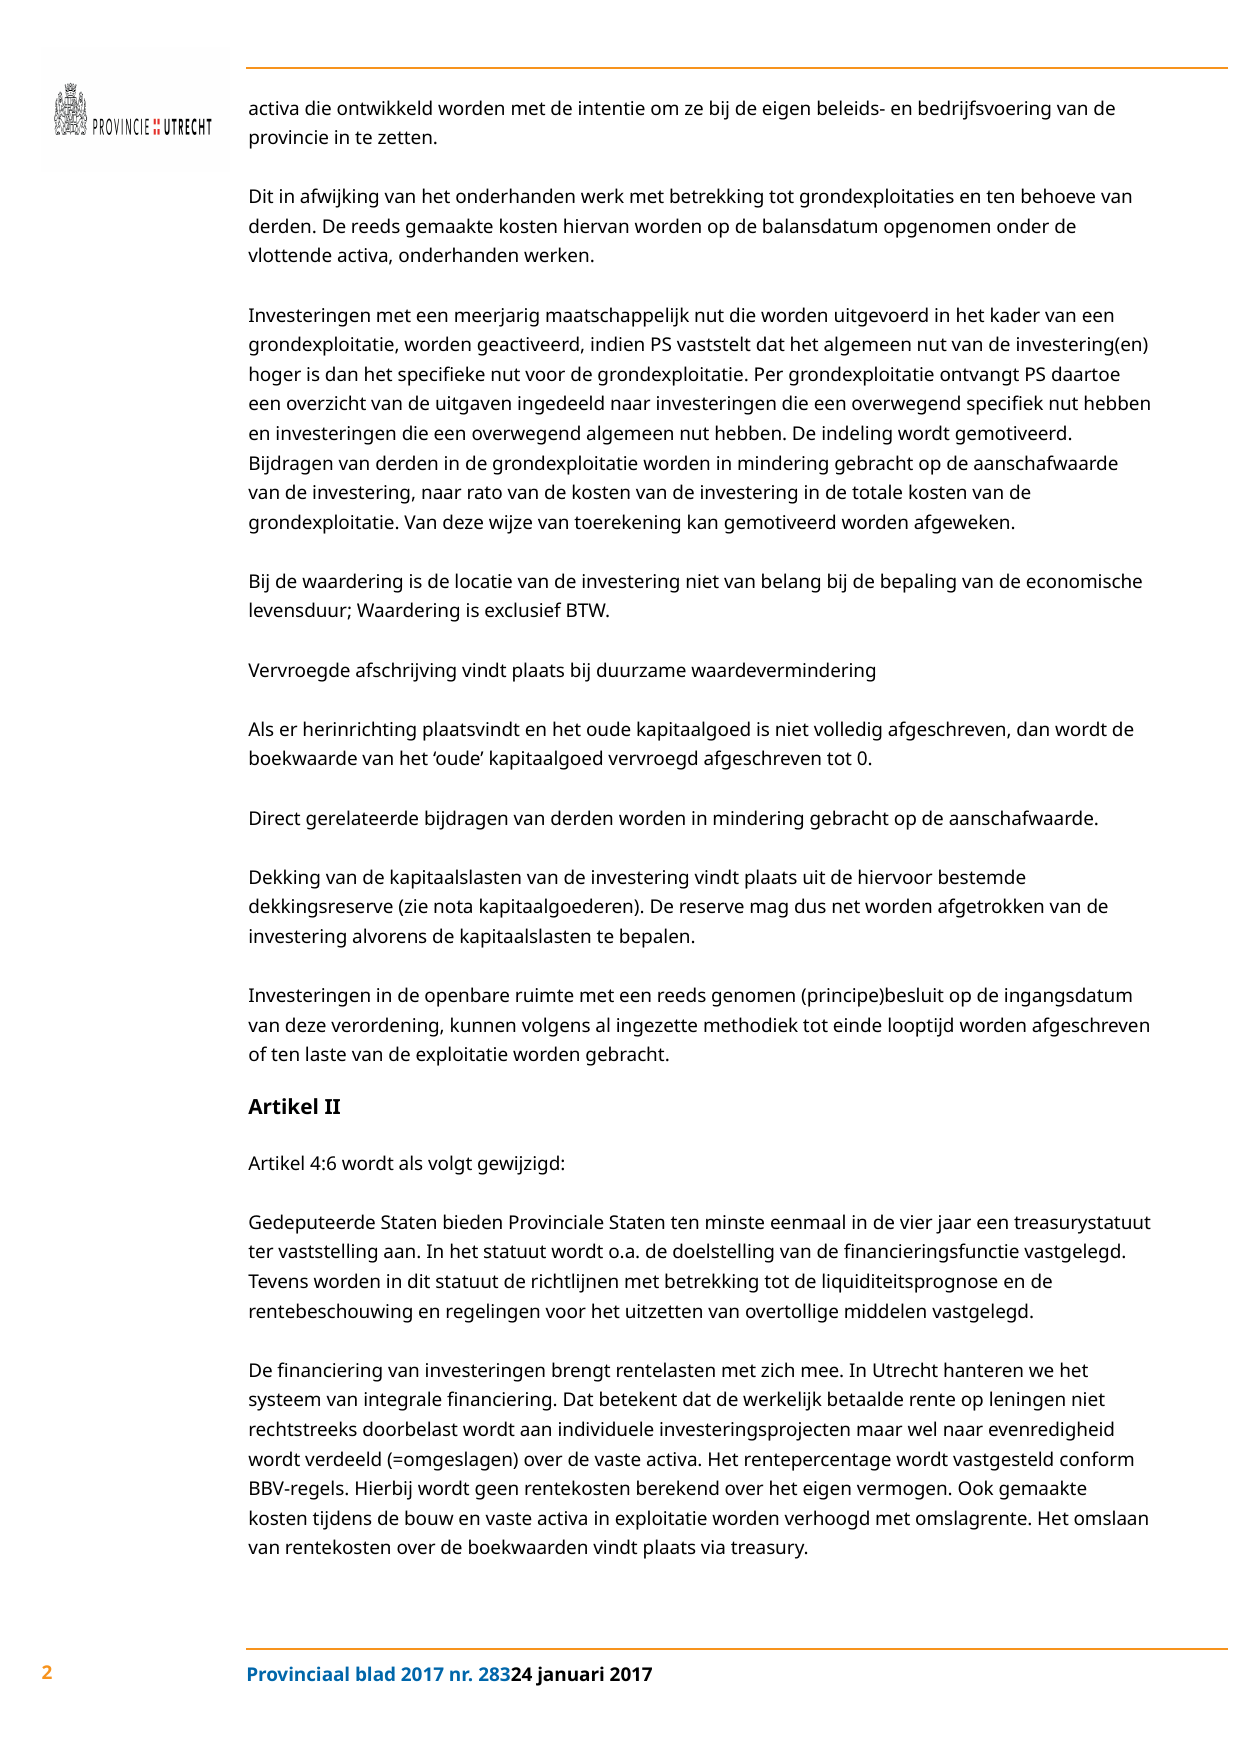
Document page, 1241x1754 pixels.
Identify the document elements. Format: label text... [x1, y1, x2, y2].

picture [41, 47, 231, 172]
text Dekking van de kapitaalslasten van de investering vindt plaats uit de hiervoor bestemde dekkingsreserve (zie nota kapitaalgoederen). De reserve mag dus net worden afgetrokken van de investering alvorens de kapitaalslasten te bepalen. [248, 864, 1152, 949]
text activa die ontwikkeld worden met de intentie om ze bij de eigen beleids- en bedrijfsvoering van de provincie in te zetten. [248, 95, 1152, 150]
text Direct gerelateerde bijdragen van derden worden in mindering gebracht op de aanschafwaarde. [248, 805, 1152, 831]
text Als er herinrichting plaatsvindt en het oude kapitaalgoed is niet volledig afgeschreven, dan wordt de boekwaarde van het ‘oude’ kapitaalgoed vervroegd afgeschreven tot 0. [248, 716, 1152, 771]
text Dit in afwijking van het onderhanden werk met betrekking tot grondexploitaties en ten behoeve van derden. De reeds gemaakte kosten hiervan worden op de balansdatum opgenomen onder de vlottende activa, onderhanden werken. [248, 183, 1152, 268]
text Artikel II [248, 1092, 1152, 1120]
text Bij de waardering is de locatie van de investering niet van belang bij de bepaling van de economische levensduur; Waardering is exclusief BTW. [248, 568, 1152, 623]
text Vervroegde afschrijving vindt plaats bij duurzame waardevermindering [248, 657, 1152, 683]
text Investeringen in de openbare ruimte met een reeds genomen (principe)besluit op de ingangsdatum van deze verordening, kunnen volgens al ingezette methodiek tot einde looptijd worden afgeschreven of ten laste van de exploitatie worden gebracht. [248, 982, 1152, 1067]
text De financiering van investeringen brengt rentelasten met zich mee. In Utrecht hanteren we het systeem van integrale financiering. Dat betekent dat de werkelijk betaalde rente op leningen niet rechtstreeks doorbelast wordt aan individuele investeringsprojecten maar wel naar evenredigheid wordt verdeeld (=omgeslagen) over de vaste activa. Het rentepercentage wordt vastgesteld conform BBV-regels. Hierbij wordt geen rentekosten berekend over het eigen vermogen. Ook gemaakte kosten tijdens de bouw en vaste activa in exploitatie worden verhoogd met omslagrente. Het omslaan van rentekosten over de boekwaarden vindt plaats via treasury. [248, 1357, 1152, 1560]
text Gedeputeerde Staten bieden Provinciale Staten ten minste eenmaal in de vier jaar een treasurystatuut ter vaststelling aan. In het statuut wordt o.a. de doelstelling van de financieringsfunctie vastgelegd. Tevens worden in dit statuut de richtlijnen met betrekking tot de liquiditeitsprognose en de rentebeschouwing en regelingen voor het uitzetten van overtollige middelen vastgelegd. [248, 1209, 1152, 1323]
text Artikel 4:6 wordt als volgt gewijzigd: [248, 1150, 1152, 1176]
text Investeringen met een meerjarig maatschappelijk nut die worden uitgevoerd in het kader van een grondexploitatie, worden geactiveerd, indien PS vaststelt dat het algemeen nut van de investering(en) hoger is dan het specifieke nut voor de grondexploitatie. Per grondexploitatie ontvangt PS daartoe een overzicht van de uitgaven ingedeeld naar investeringen die een overwegend specifiek nut hebben en investeringen die een overwegend algemeen nut hebben. De indeling wordt gemotiveerd. Bijdragen van derden in de grondexploitatie worden in mindering gebracht op de aanschafwaarde van de investering, naar rato van de kosten van de investering in de totale kosten van de grondexploitatie. Van deze wijze van toerekening kan gemotiveerd worden afgeweken. [248, 302, 1152, 535]
